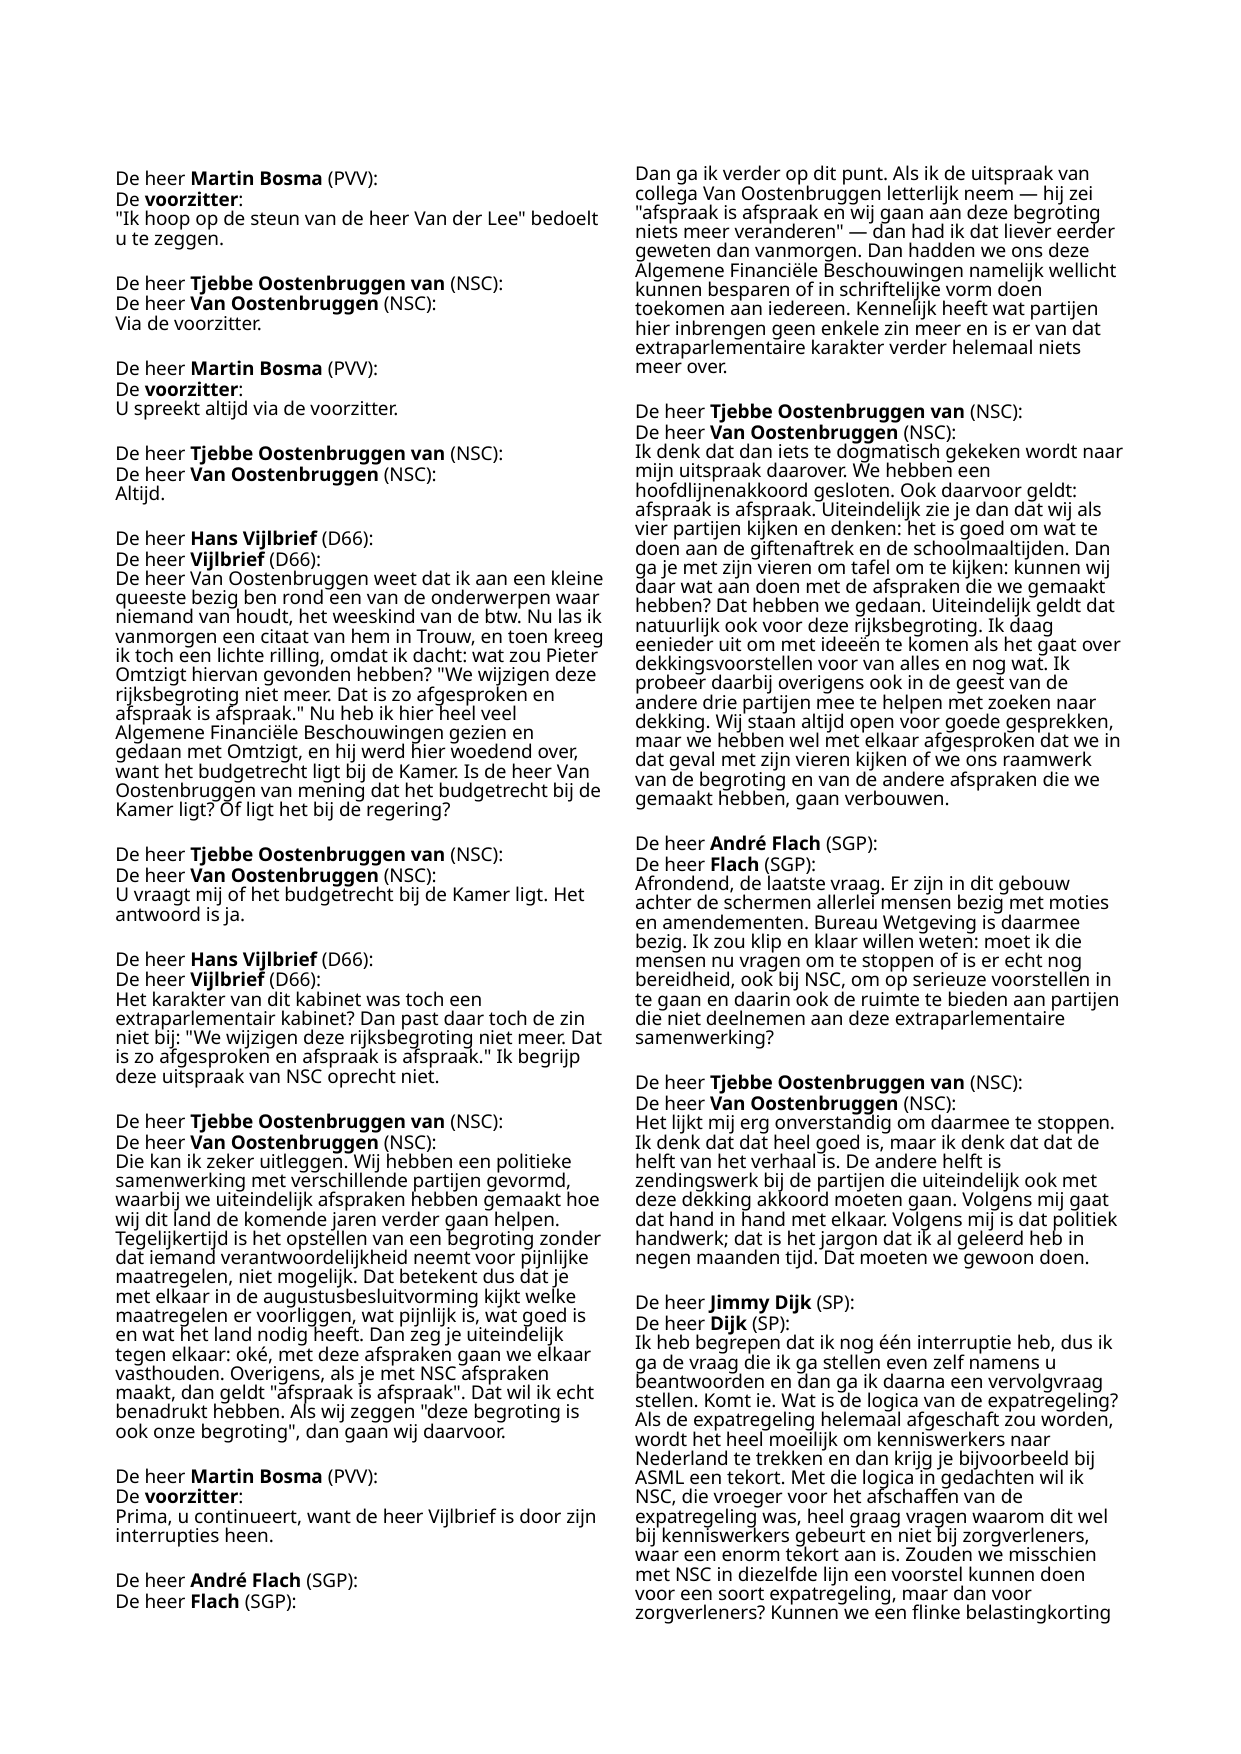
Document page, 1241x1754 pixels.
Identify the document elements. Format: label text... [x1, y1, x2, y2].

text De heer Van Oostenbruggen (NSC): [115, 867, 605, 886]
text De heer Van Oostenbruggen weet dat ik aan een kleine queeste bezig ben rond een van de onderwerpen waar niemand van houdt, het weeskind van de btw. Nu las ik vanmorgen een citaat van hem in Trouw, en toen kreeg ik toch een lichte rilling, omdat ik dacht: wat zou Pieter Omtzigt hiervan gevonden hebben? "We wijzigen deze rijksbegroting niet meer. Dat is zo afgesproken en afspraak is afspraak." Nu heb ik hier heel veel Algemene Financiële Beschouwingen gezien en gedaan met Omtzigt, en hij werd hier woedend over, want het budgetrecht ligt bij de Kamer. Is de heer Van Oostenbruggen van mening dat het budgetrecht bij de Kamer ligt? Of ligt het bij de regering? [115, 570, 605, 821]
text De voorzitter: [115, 381, 605, 400]
text De heer Van Oostenbruggen (NSC): [635, 1095, 1125, 1114]
text De heer Tjebbe Oostenbruggen van (NSC): [115, 270, 605, 295]
text Via de voorzitter. [115, 315, 605, 334]
text De heer Van Oostenbruggen (NSC): [115, 466, 605, 485]
text De heer Tjebbe Oostenbruggen van (NSC): [635, 1069, 1125, 1095]
text De heer Hans Vijlbrief (D66): [115, 946, 605, 971]
text Altijd. [115, 485, 605, 504]
text De heer Hans Vijlbrief (D66): [115, 525, 605, 551]
text Ik denk dat dan iets te dogmatisch gekeken wordt naar mijn uitspraak daarover. We hebben een hoofdlijnenakkoord gesloten. Ook daarvoor geldt: afspraak is afspraak. Uiteindelijk zie je dan dat wij als vier partijen kijken en denken: het is goed om wat te doen aan de giftenaftrek en de schoolmaaltijden. Dan ga je met zijn vieren om tafel om te kijken: kunnen wij daar wat aan doen met de afspraken die we gemaakt hebben? Dat hebben we gedaan. Uiteindelijk geldt dat natuurlijk ook voor deze rijksbegroting. Ik daag eenieder uit om met ideeën te komen als het gaat over dekkingsvoorstellen voor van alles en nog wat. Ik probeer daarbij overigens ook in de geest van de andere drie partijen mee te helpen met zoeken naar dekking. Wij staan altijd open voor goede gesprekken, maar we hebben wel met elkaar afgesproken dat we in dat geval met zijn vieren kijken of we ons raamwerk van de begroting en van de andere afspraken die we gemaakt hebben, gaan verbouwen. [635, 443, 1125, 809]
text De heer Van Oostenbruggen (NSC): [115, 1134, 605, 1153]
text Prima, u continueert, want de heer Vijlbrief is door zijn interrupties heen. [115, 1508, 605, 1546]
text Het lijkt mij erg onverstandig om daarmee te stoppen. Ik denk dat dat heel goed is, maar ik denk dat dat de helft van het verhaal is. De andere helft is zendingswerk bij de partijen die uiteindelijk ook met deze dekking akkoord moeten gaan. Volgens mij gaat dat hand in hand met elkaar. Volgens mij is dat politiek handwerk; dat is het jargon dat ik al geleerd heb in negen maanden tijd. Dat moeten we gewoon doen. [635, 1114, 1125, 1268]
text De heer Tjebbe Oostenbruggen van (NSC): [115, 440, 605, 466]
text De heer Martin Bosma (PVV): [115, 355, 605, 381]
text De voorzitter: [115, 191, 605, 210]
text De heer Martin Bosma (PVV): [115, 165, 605, 191]
text De heer Flach (SGP): [115, 1593, 605, 1612]
text De heer Tjebbe Oostenbruggen van (NSC): [635, 398, 1125, 424]
text De heer Vijlbrief (D66): [115, 971, 605, 991]
text Dan ga ik verder op dit punt. Als ik de uitspraak van collega Van Oostenbruggen letterlijk neem — hij zei "afspraak is afspraak en wij gaan aan deze begroting niets meer veranderen" — dan had ik dat liever eerder geweten dan vanmorgen. Dan hadden we ons deze Algemene Financiële Beschouwingen namelijk wellicht kunnen besparen of in schriftelijke vorm doen toekomen aan iedereen. Kennelijk heeft wat partijen hier inbrengen geen enkele zin meer en is er van dat extraparlementaire karakter verder helemaal niets meer over. [635, 165, 1125, 377]
text De heer Martin Bosma (PVV): [115, 1463, 605, 1488]
text De heer André Flach (SGP): [635, 830, 1125, 856]
text De heer André Flach (SGP): [115, 1567, 605, 1593]
text "Ik hoop op de steun van de heer Van der Lee" bedoelt u te zeggen. [115, 210, 605, 249]
text De heer Flach (SGP): [635, 856, 1125, 875]
text U vraagt mij of het budgetrecht bij de Kamer ligt. Het antwoord is ja. [115, 886, 605, 925]
text U spreekt altijd via de voorzitter. [115, 400, 605, 419]
text De voorzitter: [115, 1488, 605, 1508]
text De heer Jimmy Dijk (SP): [635, 1289, 1125, 1315]
text De heer Van Oostenbruggen (NSC): [635, 424, 1125, 443]
text Het karakter van dit kabinet was toch een extraparlementair kabinet? Dan past daar toch de zin niet bij: "We wijzigen deze rijksbegroting niet meer. Dat is zo afgesproken en afspraak is afspraak." Ik begrijp deze uitspraak van NSC oprecht niet. [115, 991, 605, 1087]
text De heer Van Oostenbruggen (NSC): [115, 295, 605, 315]
text De heer Vijlbrief (D66): [115, 551, 605, 570]
text De heer Tjebbe Oostenbruggen van (NSC): [115, 1108, 605, 1134]
text Afrondend, de laatste vraag. Er zijn in dit gebouw achter de schermen allerlei mensen bezig met moties en amendementen. Bureau Wetgeving is daarmee bezig. Ik zou klip en klaar willen weten: moet ik die mensen nu vragen om te stoppen of is er echt nog bereidheid, ook bij NSC, om op serieuze voorstellen in te gaan en daarin ook de ruimte te bieden aan partijen die niet deelnemen aan deze extraparlementaire samenwerking? [635, 875, 1125, 1048]
text Ik heb begrepen dat ik nog één interruptie heb, dus ik ga de vraag die ik ga stellen even zelf namens u beantwoorden en dan ga ik daarna een vervolgvraag stellen. Komt ie. Wat is de logica van de expatregeling? Als de expatregeling helemaal afgeschaft zou worden, wordt het heel moeilijk om kenniswerkers naar Nederland te trekken en dan krijg je bijvoorbeeld bij ASML een tekort. Met die logica in gedachten wil ik NSC, die vroeger voor het afschaffen van de expatregeling was, heel graag vragen waarom dit wel bij kenniswerkers gebeurt en niet bij zorgverleners, waar een enorm tekort aan is. Zouden we misschien met NSC in diezelfde lijn een voorstel kunnen doen voor een soort expatregeling, maar dan voor zorgverleners? Kunnen we een flinke belastingkorting [635, 1334, 1125, 1623]
text De heer Dijk (SP): [635, 1315, 1125, 1334]
text De heer Tjebbe Oostenbruggen van (NSC): [115, 841, 605, 867]
text Die kan ik zeker uitleggen. Wij hebben een politieke samenwerking met verschillende partijen gevormd, waarbij we uiteindelijk afspraken hebben gemaakt hoe wij dit land de komende jaren verder gaan helpen. Tegelijkertijd is het opstellen van een begroting zonder dat iemand verantwoordelijkheid neemt voor pijnlijke maatregelen, niet mogelijk. Dat betekent dus dat je met elkaar in de augustusbesluitvorming kijkt welke maatregelen er voorliggen, wat pijnlijk is, wat goed is en wat het land nodig heeft. Dan zeg je uiteindelijk tegen elkaar: oké, met deze afspraken gaan we elkaar vasthouden. Overigens, als je met NSC afspraken maakt, dan geldt "afspraak is afspraak". Dat wil ik echt benadrukt hebben. Als wij zeggen "deze begroting is ook onze begroting", dan gaan wij daarvoor. [115, 1153, 605, 1442]
